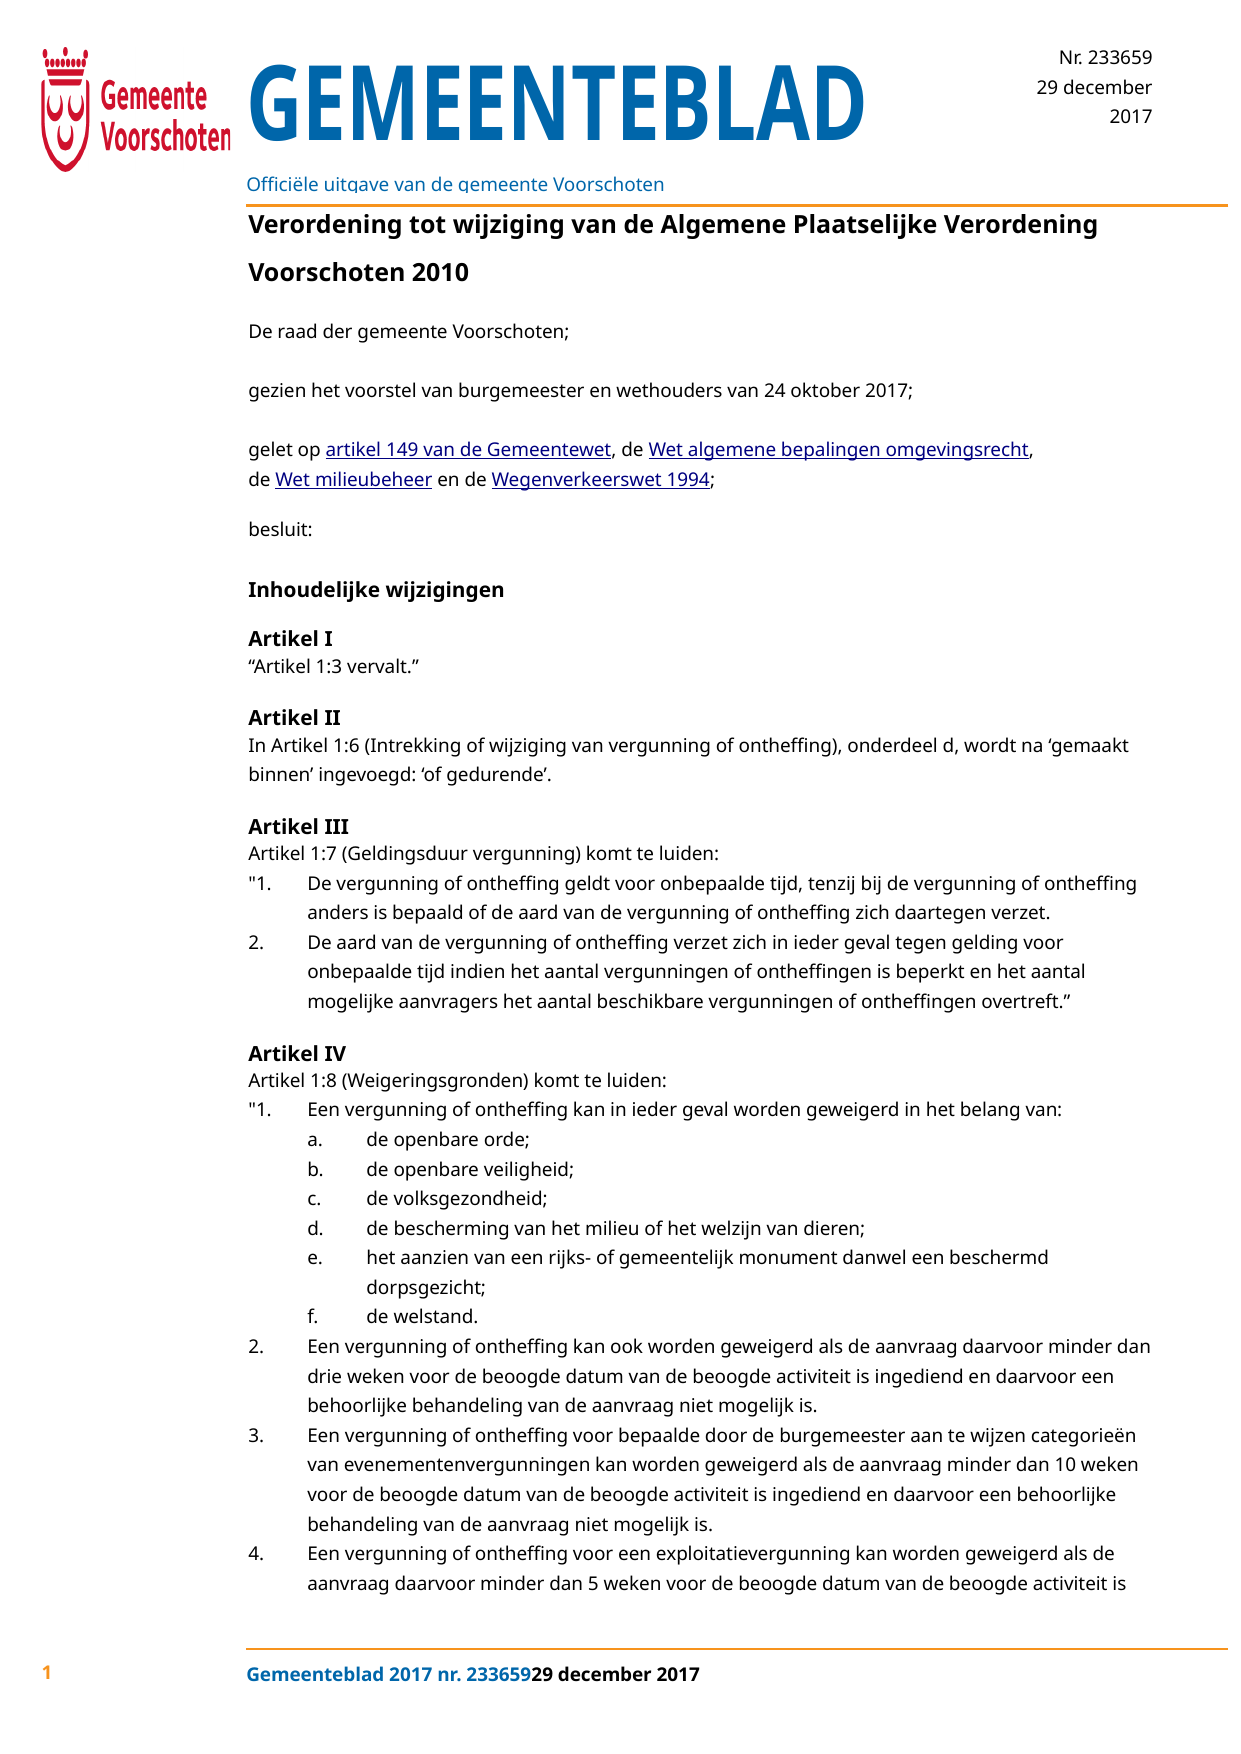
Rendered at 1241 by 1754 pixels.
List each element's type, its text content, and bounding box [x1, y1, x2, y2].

text Artikel IV [248, 1039, 1152, 1067]
text “Artikel 1:3 vervalt.” [248, 653, 1152, 679]
text Artikel III [248, 812, 1152, 840]
text gezien het voorstel van burgemeester en wethouders van 24 oktober 2017; [248, 377, 1152, 403]
text Artikel 1:7 (Geldingsduur vergunning) komt te luiden: [248, 840, 1152, 866]
list De aard van de vergunning of ontheffing verzet zich in ieder geval tegen gelding voor onbepaalde tijd indien het aantal vergunningen of ontheffingen is beperkt en het aantal mogelijke aanvragers het aantal beschikbare vergunningen of ontheffingen overtreft.” [248, 929, 1152, 1014]
text gelet op artikel 149 van de Gemeentewet, de Wet algemene bepalingen omgevingsrecht, de Wet milieubeheer en de Wegenverkeerswet 1994; [248, 436, 1152, 492]
list De vergunning of ontheffing geldt voor onbepaalde tijd, tenzij bij de vergunning of ontheffing anders is bepaald of de aard van de vergunning of ontheffing zich daartegen verzet. [248, 870, 1152, 925]
text Inhoudelijke wijzigingen [248, 575, 1152, 604]
list Een vergunning of ontheffing kan ook worden geweigerd als de aanvraag daarvoor minder dan drie weken voor de beoogde datum van de beoogde activiteit is ingediend en daarvoor een behoorlijke behandeling van de aanvraag niet mogelijk is. [248, 1333, 1152, 1418]
list de openbare veiligheid; [307, 1156, 1152, 1182]
picture [41, 47, 231, 172]
text Verordening tot wijziging van de Algemene Plaatselijke Verordening Voorschoten 2010 [248, 207, 1152, 288]
text In Artikel 1:6 (Intrekking of wijziging van vergunning of ontheffing), onderdeel d, wordt na ‘gemaakt binnen’ ingevoegd: ‘of gedurende’. [248, 732, 1152, 787]
list de openbare orde; [307, 1126, 1152, 1152]
text besluit: [248, 516, 1152, 542]
list Een vergunning of ontheffing kan in ieder geval worden geweigerd in het belang van: [248, 1097, 1152, 1122]
text De raad der gemeente Voorschoten; [248, 318, 1152, 344]
text Artikel II [248, 703, 1152, 732]
list het aanzien van een rijks- of gemeentelijk monument danwel een beschermd dorpsgezicht; [307, 1244, 1152, 1300]
list Een vergunning of ontheffing voor een exploitatievergunning kan worden geweigerd als de aanvraag daarvoor minder dan 5 weken voor de beoogde datum van de beoogde activiteit is [248, 1540, 1152, 1596]
list de bescherming van het milieu of het welzijn van dieren; [307, 1215, 1152, 1241]
list de volksgezondheid; [307, 1185, 1152, 1211]
text Artikel 1:8 (Weigeringsgronden) komt te luiden: [248, 1067, 1152, 1093]
list de welstand. [307, 1304, 1152, 1329]
list Een vergunning of ontheffing voor bepaalde door de burgemeester aan te wijzen categorieën van evenementenvergunningen kan worden geweigerd als de aanvraag minder dan 10 weken voor de beoogde datum van de beoogde activiteit is ingediend en daarvoor een behoorlijke behandeling van de aanvraag niet mogelijk is. [248, 1422, 1152, 1537]
text Artikel I [248, 624, 1152, 653]
